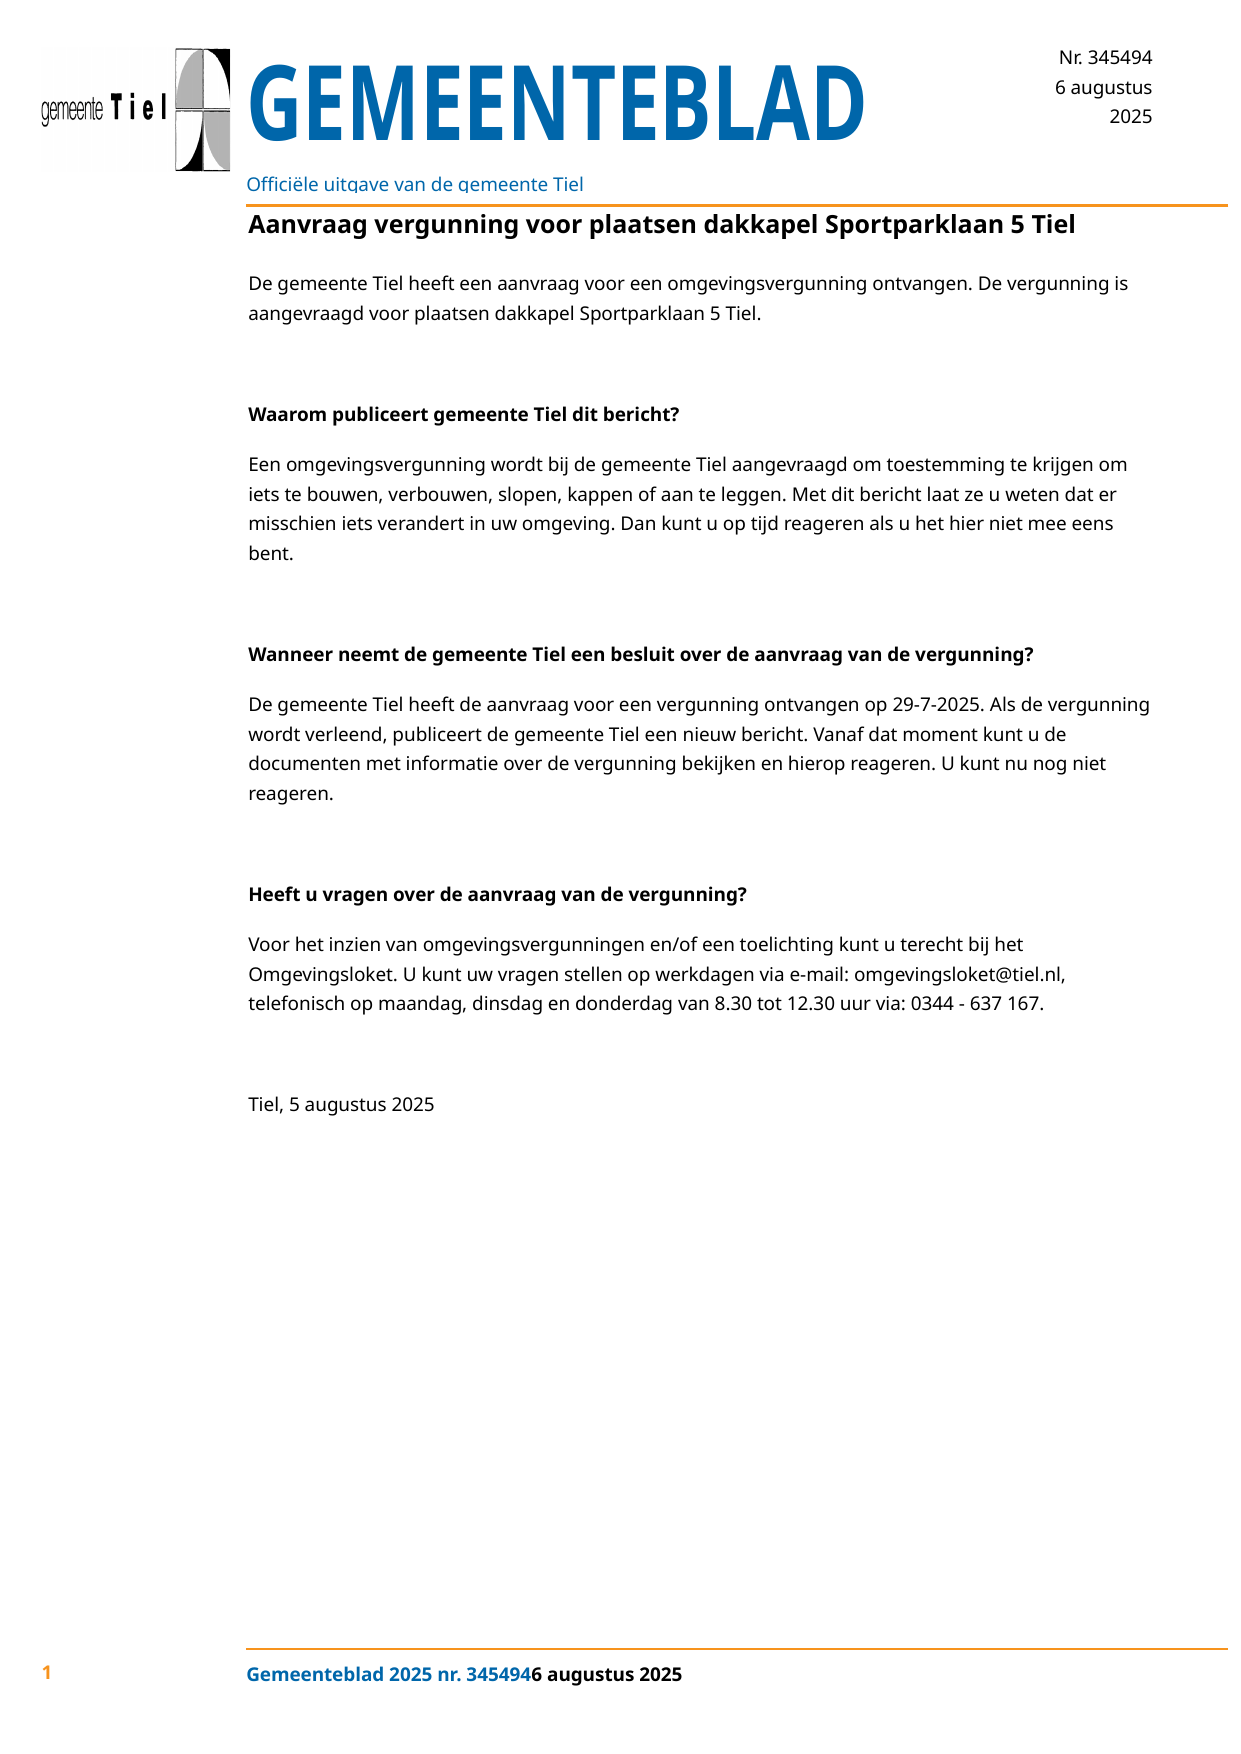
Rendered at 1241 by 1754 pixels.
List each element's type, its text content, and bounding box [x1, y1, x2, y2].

text Tiel, 5 augustus 2025 [248, 1091, 1152, 1117]
text Voor het inzien van omgevingsvergunningen en/of een toelichting kunt u terecht bij het Omgevingsloket. U kunt uw vragen stellen op werkdagen via e-mail: omgevingsloket@tiel.nl, telefonisch op maandag, dinsdag en donderdag van 8.30 tot 12.30 uur via: 0344 - 637 167. [248, 931, 1152, 1016]
text Waarom publiceert gemeente Tiel dit bericht? [248, 401, 1152, 426]
text Aanvraag vergunning voor plaatsen dakkapel Sportparklaan 5 Tiel [248, 207, 1152, 241]
text Wanneer neemt de gemeente Tiel een besluit over de aanvraag van de vergunning? [248, 641, 1152, 666]
picture [41, 47, 231, 172]
text Een omgevingsvergunning wordt bij de gemeente Tiel aangevraagd om toestemming te krijgen om iets te bouwen, verbouwen, slopen, kappen of aan te leggen. Met dit bericht laat ze u weten dat er misschien iets verandert in uw omgeving. Dan kunt u op tijd reageren als u het hier niet mee eens bent. [248, 451, 1152, 566]
text Heeft u vragen over de aanvraag van de vergunning? [248, 881, 1152, 906]
text De gemeente Tiel heeft de aanvraag voor een vergunning ontvangen op 29-7-2025. Als de vergunning wordt verleend, publiceert de gemeente Tiel een nieuw bericht. Vanaf dat moment kunt u de documenten met informatie over de vergunning bekijken en hierop reageren. U kunt nu nog niet reageren. [248, 691, 1152, 806]
text De gemeente Tiel heeft een aanvraag voor een omgevingsvergunning ontvangen. De vergunning is aangevraagd voor plaatsen dakkapel Sportparklaan 5 Tiel. [248, 270, 1152, 326]
